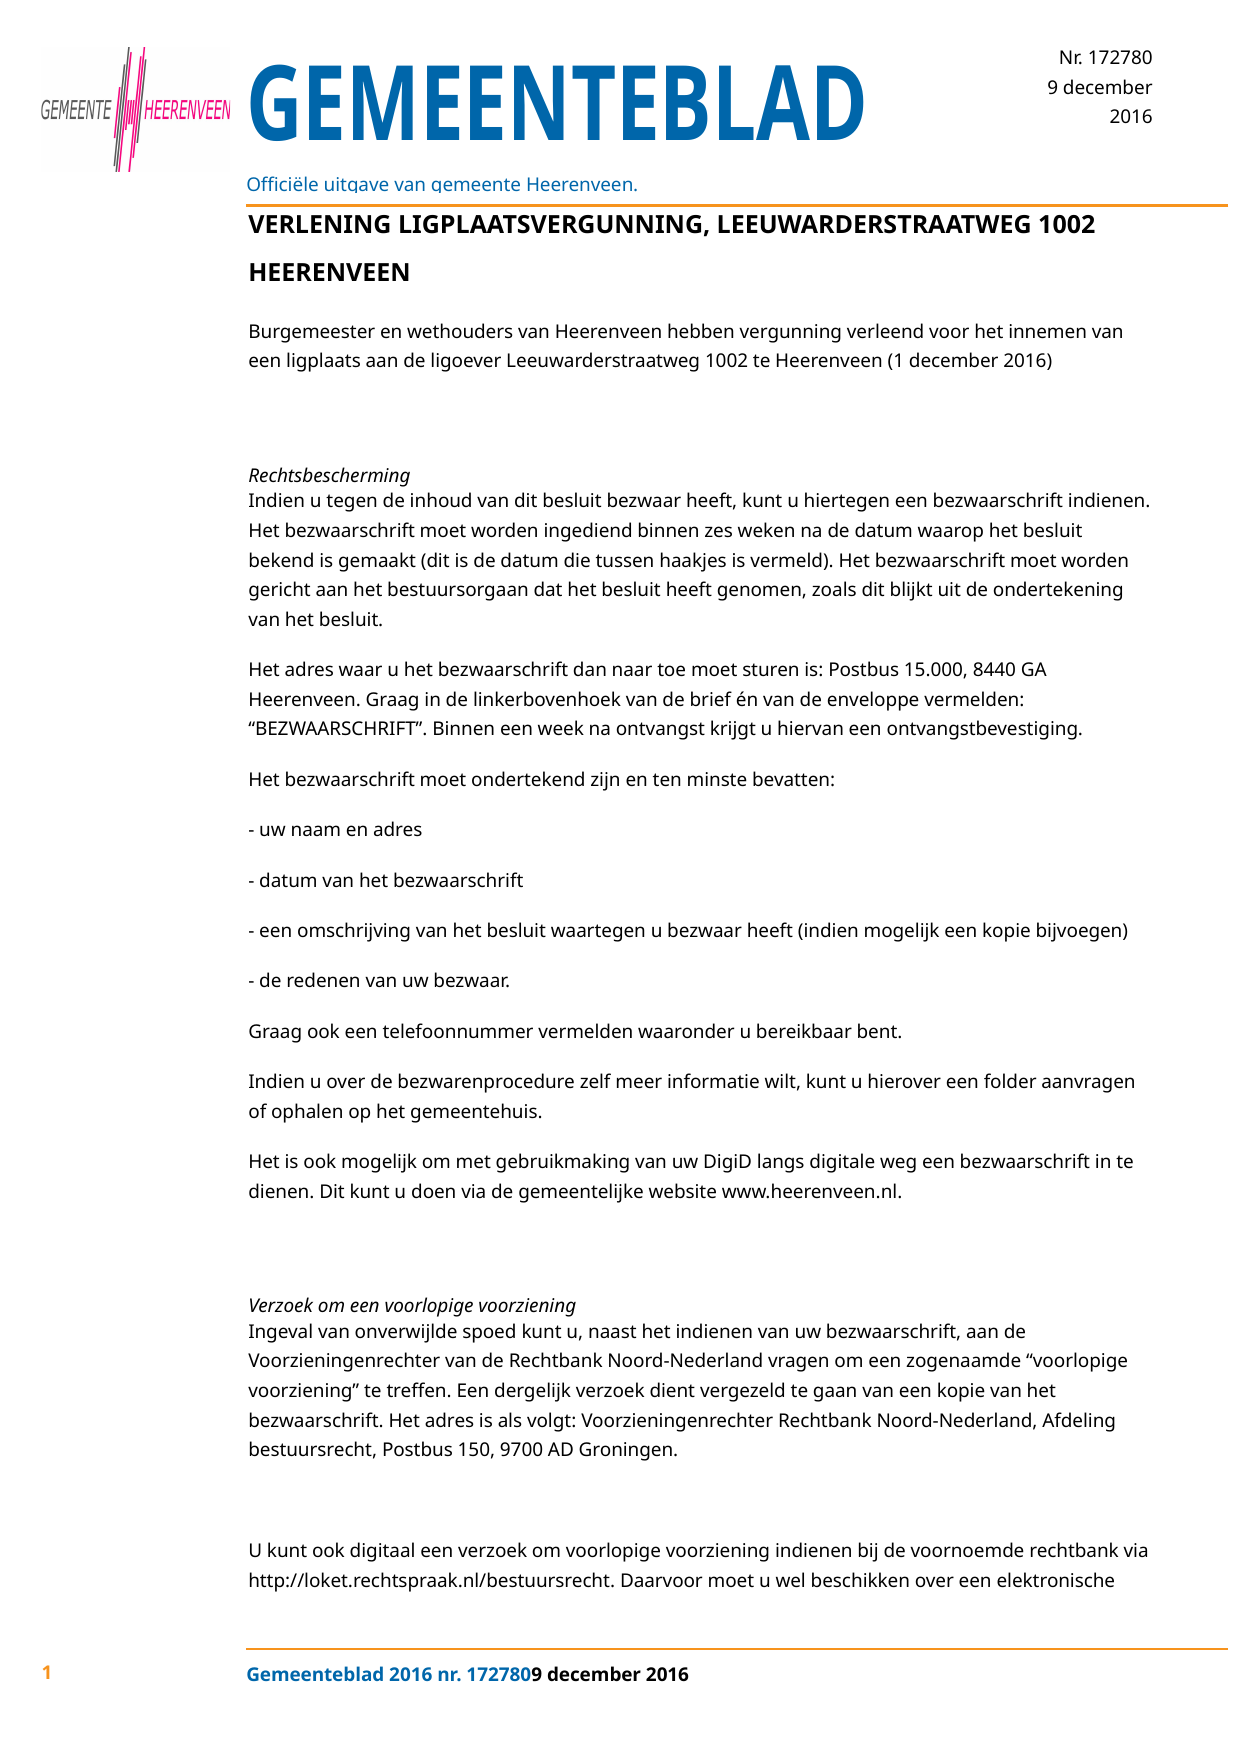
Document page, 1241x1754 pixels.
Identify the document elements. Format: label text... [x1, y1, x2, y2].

text Burgemeester en wethouders van Heerenveen hebben vergunning verleend voor het innemen van een ligplaats aan de ligoever Leeuwarderstraatweg 1002 te Heerenveen (1 december 2016) [248, 318, 1152, 373]
text Graag ook een telefoonnummer vermelden waaronder u bereikbaar bent. [248, 1018, 1152, 1044]
text - datum van het bezwaarschrift [248, 867, 1152, 892]
text - uw naam en adres [248, 816, 1152, 842]
text Indien u tegen de inhoud van dit besluit bezwaar heeft, kunt u hiertegen een bezwaarschrift indienen. Het bezwaarschrift moet worden ingediend binnen zes weken na de datum waarop het besluit bekend is gemaakt (dit is de datum die tussen haakjes is vermeld). Het bezwaarschrift moet worden gericht aan het bestuursorgaan dat het besluit heeft genomen, zoals dit blijkt uit de ondertekening van het besluit. [248, 488, 1152, 632]
text VERLENING LIGPLAATSVERGUNNING, LEEUWARDERSTRAATWEG 1002 HEERENVEEN [248, 207, 1152, 288]
text Verzoek om een voorlopige voorziening [248, 1292, 1152, 1318]
text Het bezwaarschrift moet ondertekend zijn en ten minste bevatten: [248, 766, 1152, 792]
text Indien u over de bezwarenprocedure zelf meer informatie wilt, kunt u hierover een folder aanvragen of ophalen op het gemeentehuis. [248, 1068, 1152, 1124]
text Ingeval van onverwijlde spoed kunt u, naast het indienen van uw bezwaarschrift, aan de Voorzieningenrechter van de Rechtbank Noord-Nederland vragen om een zogenaamde “voorlopige voorziening” te treffen. Een dergelijk verzoek dient vergezeld te gaan van een kopie van het bezwaarschrift. Het adres is als volgt: Voorzieningenrechter Rechtbank Noord-Nederland, Afdeling bestuursrecht, Postbus 150, 9700 AD Groningen. [248, 1318, 1152, 1462]
text U kunt ook digitaal een verzoek om voorlopige voorziening indienen bij de voornoemde rechtbank via http://loket.rechtspraak.nl/bestuursrecht. Daarvoor moet u wel beschikken over een elektronische [248, 1537, 1152, 1593]
text Rechtsbescherming [248, 462, 1152, 488]
text - de redenen van uw bezwaar. [248, 968, 1152, 993]
text Het adres waar u het bezwaarschrift dan naar toe moet sturen is: Postbus 15.000, 8440 GA Heerenveen. Graag in de linkerbovenhoek van de brief én van de enveloppe vermelden: “BEZWAARSCHRIFT”. Binnen een week na ontvangst krijgt u hiervan een ontvangstbevestiging. [248, 656, 1152, 741]
picture [41, 47, 231, 172]
text Het is ook mogelijk om met gebruikmaking van uw DigiD langs digitale weg een bezwaarschrift in te dienen. Dit kunt u doen via de gemeentelijke website www.heerenveen.nl. [248, 1148, 1152, 1204]
text - een omschrijving van het besluit waartegen u bezwaar heeft (indien mogelijk een kopie bijvoegen) [248, 917, 1152, 943]
